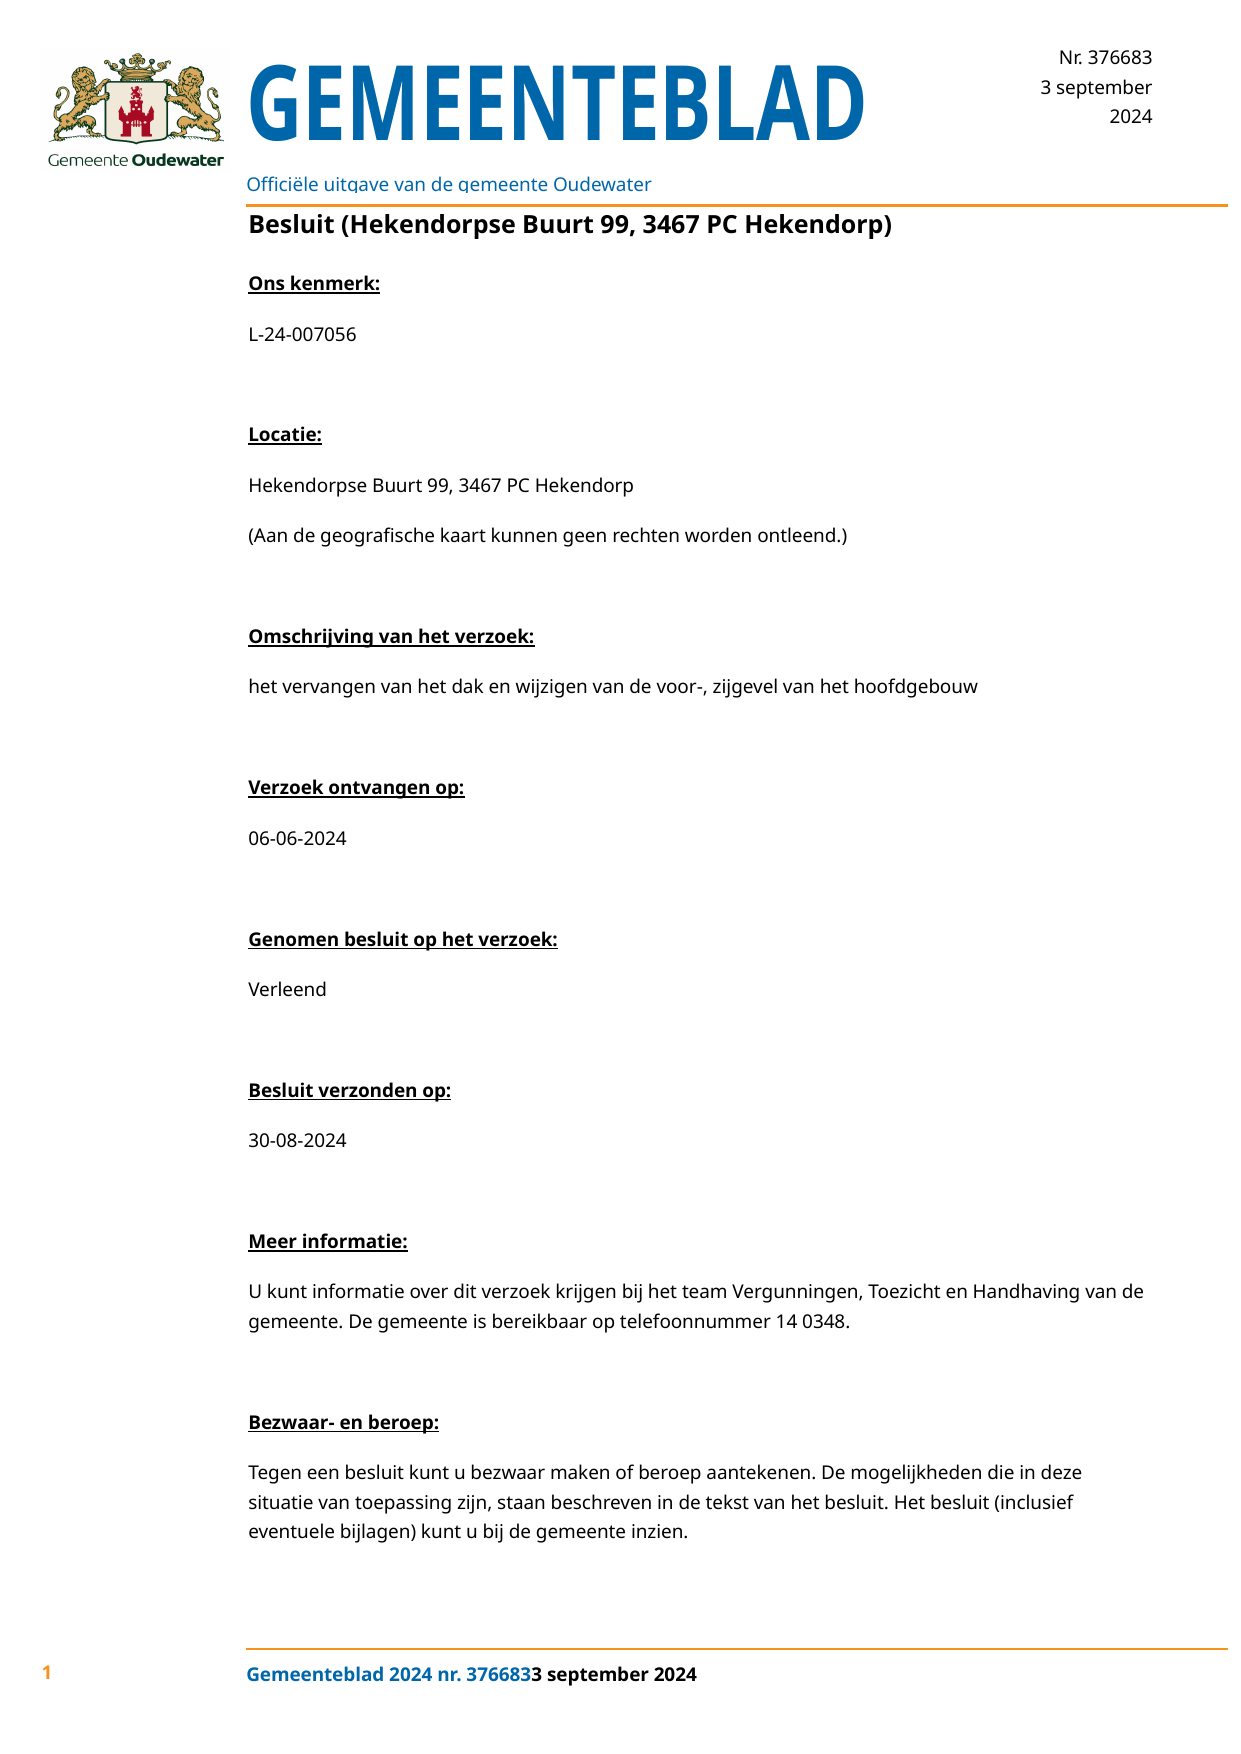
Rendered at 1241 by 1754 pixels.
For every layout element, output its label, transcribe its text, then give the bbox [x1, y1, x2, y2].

text Verzoek ontvangen op: [248, 774, 1152, 800]
text Ons kenmerk: [248, 270, 1152, 296]
text het vervangen van het dak en wijzigen van de voor-, zijgevel van het hoofdgebouw [248, 674, 1152, 699]
text Bezwaar- en beroep: [248, 1409, 1152, 1435]
text Omschrijving van het verzoek: [248, 623, 1152, 649]
text Verleend [248, 976, 1152, 1002]
text Hekendorpse Buurt 99, 3467 PC Hekendorp [248, 472, 1152, 498]
text L-24-007056 [248, 321, 1152, 346]
text Meer informatie: [248, 1228, 1152, 1254]
text (Aan de geografische kaart kunnen geen rechten worden ontleend.) [248, 522, 1152, 548]
text Tegen een besluit kunt u bezwaar maken of beroep aantekenen. De mogelijkheden die in deze situatie van toepassing zijn, staan beschreven in de tekst van het besluit. Het besluit (inclusief eventuele bijlagen) kunt u bij de gemeente inzien. [248, 1459, 1152, 1544]
text 30-08-2024 [248, 1127, 1152, 1153]
picture [41, 47, 231, 172]
text Locatie: [248, 422, 1152, 447]
text Genomen besluit op het verzoek: [248, 926, 1152, 951]
text U kunt informatie over dit verzoek krijgen bij het team Vergunningen, Toezicht en Handhaving van de gemeente. De gemeente is bereikbaar op telefoonnummer 14 0348. [248, 1279, 1152, 1334]
text 06-06-2024 [248, 825, 1152, 851]
text Besluit (Hekendorpse Buurt 99, 3467 PC Hekendorp) [248, 207, 1152, 241]
text Besluit verzonden op: [248, 1077, 1152, 1103]
